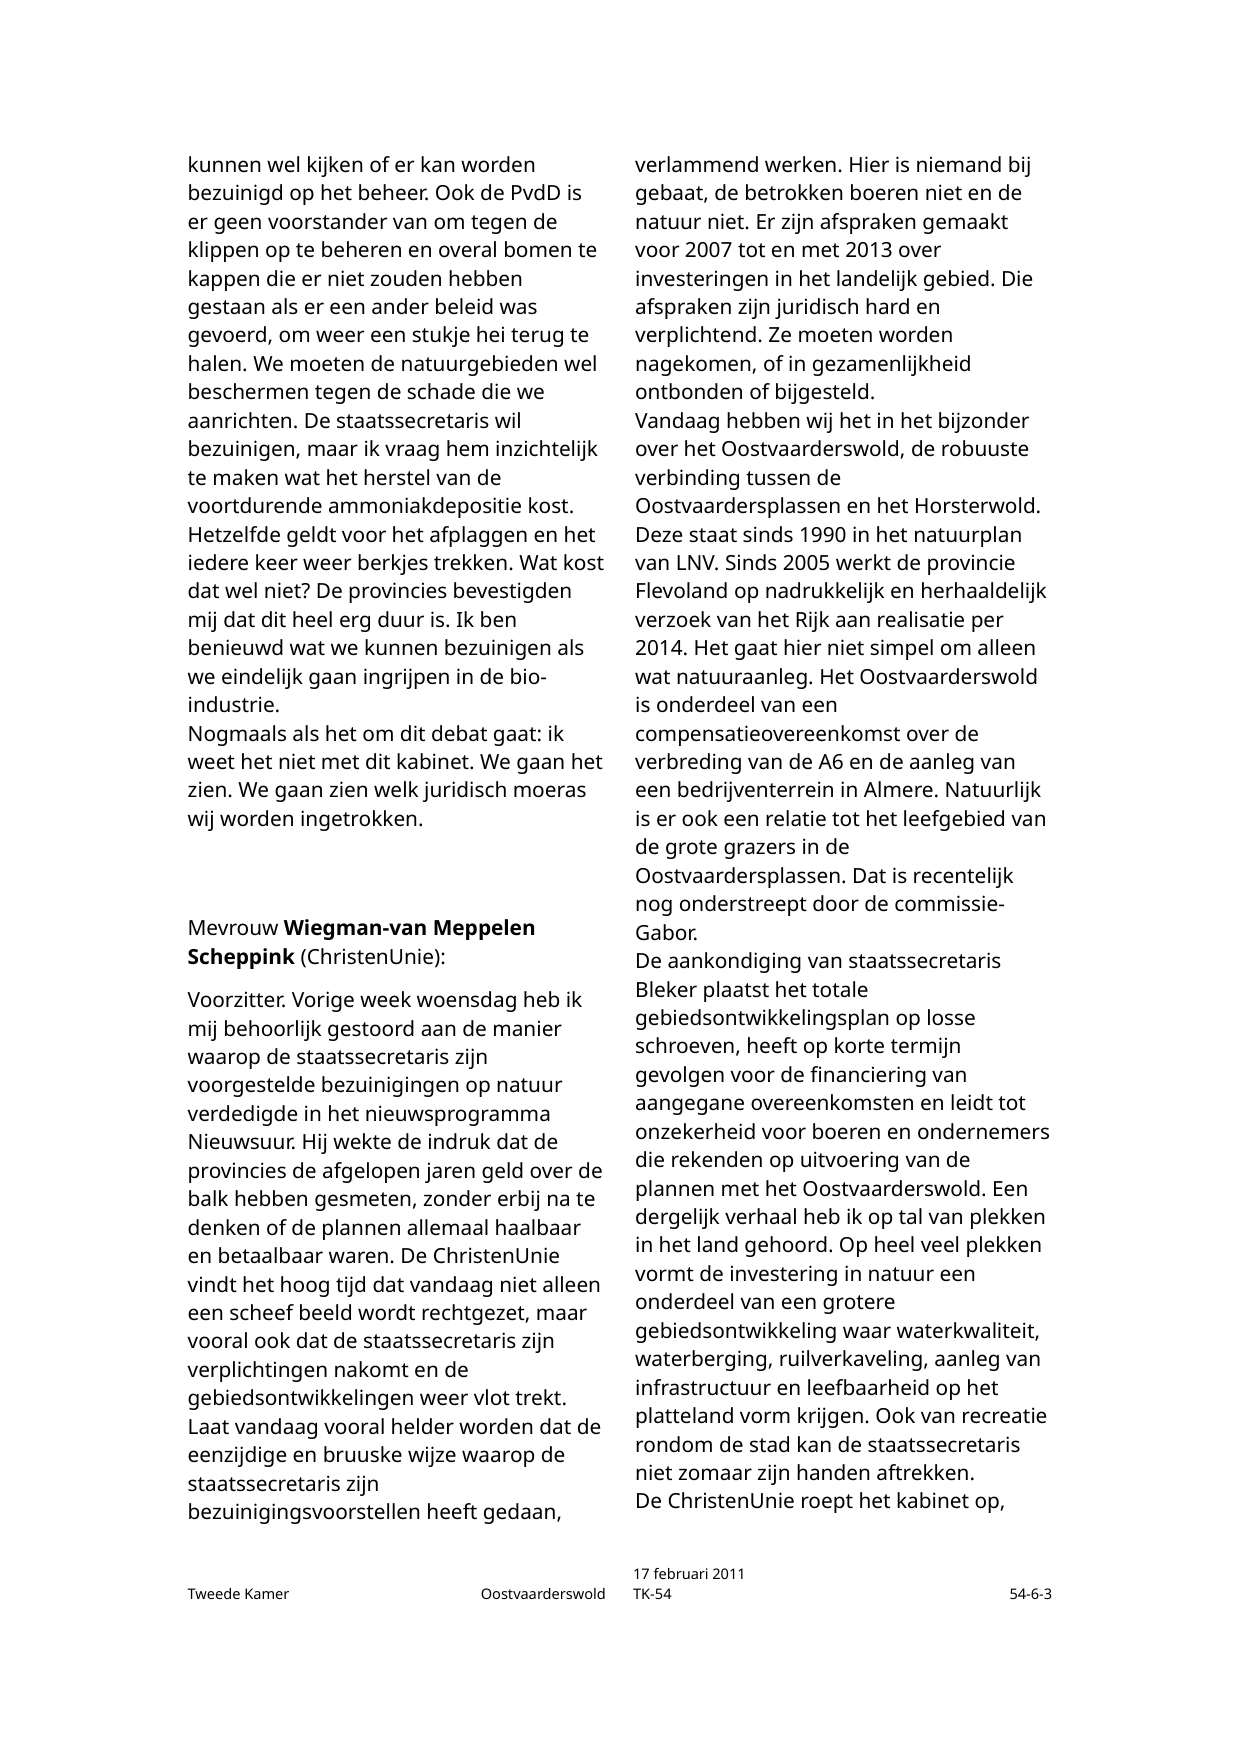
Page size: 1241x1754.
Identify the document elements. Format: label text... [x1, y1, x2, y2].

text De aankondiging van staatssecretaris Bleker plaatst het totale gebiedsontwikkelingsplan op losse schroeven, heeft op korte termijn gevolgen voor de financiering van aangegane overeenkomsten en leidt tot onzekerheid voor boeren en ondernemers die rekenden op uitvoering van de plannen met het Oostvaarderswold. Een dergelijk verhaal heb ik op tal van plekken in het land gehoord. Op heel veel plekken vormt de investering in natuur een onderdeel van een grotere gebiedsontwikkeling waar waterkwaliteit, waterberging, ruilverkaveling, aanleg van infrastructuur en leefbaarheid op het platteland vorm krijgen. Ook van recreatie rondom de stad kan de staatssecretaris niet zomaar zijn handen aftrekken. [635, 946, 1053, 1487]
text Vandaag hebben wij het in het bijzonder over het Oostvaarderswold, de robuuste verbinding tussen de Oostvaardersplassen en het Horsterwold. Deze staat sinds 1990 in het natuurplan van LNV. Sinds 2005 werkt de provincie Flevoland op nadrukkelijk en herhaaldelijk verzoek van het Rijk aan realisatie per 2014. Het gaat hier niet simpel om alleen wat natuuraanleg. Het Oostvaarderswold is onderdeel van een compensatieovereenkomst over de verbreding van de A6 en de aanleg van een bedrijventerrein in Almere. Natuurlijk is er ook een relatie tot het leefgebied van de grote grazers in de Oostvaardersplassen. Dat is recentelijk nog onderstreept door de commissie-Gabor. [635, 406, 1053, 946]
text Nogmaals als het om dit debat gaat: ik weet het niet met dit kabinet. We gaan het zien. We gaan zien welk juridisch moeras wij worden ingetrokken. [187, 719, 605, 832]
text Mevrouw Wiegman-van Meppelen Scheppink (ChristenUnie): [187, 913, 605, 970]
text  [187, 862, 605, 891]
text Voorzitter. Vorige week woensdag heb ik mij behoorlijk gestoord aan de manier waarop de staatssecretaris zijn voorgestelde bezuinigingen op natuur verdedigde in het nieuwsprogramma Nieuwsuur. Hij wekte de indruk dat de provincies de afgelopen jaren geld over de balk hebben gesmeten, zonder erbij na te denken of de plannen allemaal haalbaar en betaalbaar waren. De ChristenUnie vindt het hoog tijd dat vandaag niet alleen een scheef beeld wordt rechtgezet, maar vooral ook dat de staatssecretaris zijn verplichtingen nakomt en de gebiedsontwikkelingen weer vlot trekt. Laat vandaag vooral helder worden dat de eenzijdige en bruuske wijze waarop de staatssecretaris zijn bezuinigingsvoorstellen heeft gedaan, [187, 985, 605, 1526]
text kunnen wel kijken of er kan worden bezuinigd op het beheer. Ook de PvdD is er geen voorstander van om tegen de klippen op te beheren en overal bomen te kappen die er niet zouden hebben gestaan als er een ander beleid was gevoerd, om weer een stukje hei terug te halen. We moeten de natuurgebieden wel beschermen tegen de schade die we aanrichten. De staatssecretaris wil bezuinigen, maar ik vraag hem inzichtelijk te maken wat het herstel van de voortdurende ammoniakdepositie kost. Hetzelfde geldt voor het afplaggen en het iedere keer weer berkjes trekken. Wat kost dat wel niet? De provincies bevestigden mij dat dit heel erg duur is. Ik ben benieuwd wat we kunnen bezuinigen als we eindelijk gaan ingrijpen in de bio-industrie. [187, 150, 605, 719]
text De ChristenUnie roept het kabinet op, [635, 1487, 1053, 1515]
text verlammend werken. Hier is niemand bij gebaat, de betrokken boeren niet en de natuur niet. Er zijn afspraken gemaakt voor 2007 tot en met 2013 over investeringen in het landelijk gebied. Die afspraken zijn juridisch hard en verplichtend. Ze moeten worden nagekomen, of in gezamenlijkheid ontbonden of bijgesteld. [635, 150, 1053, 406]
